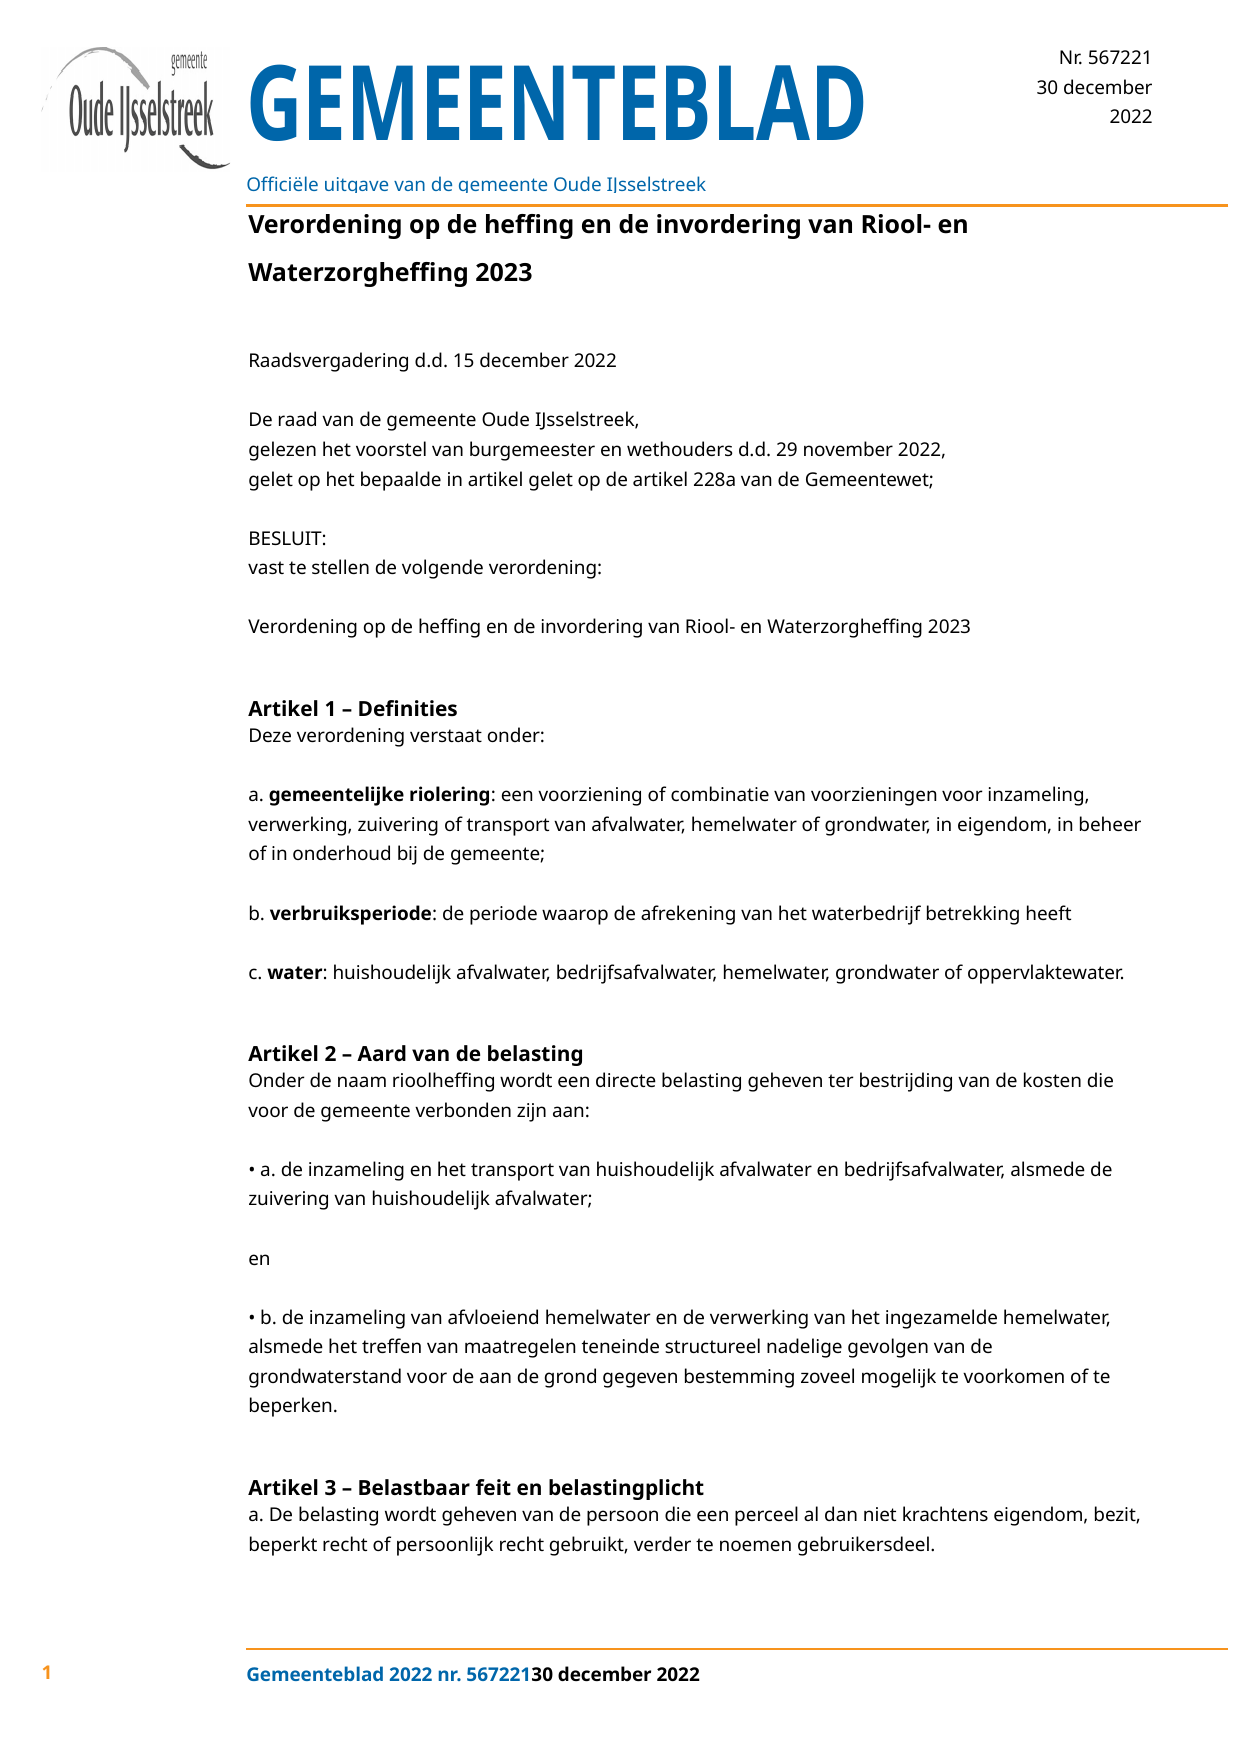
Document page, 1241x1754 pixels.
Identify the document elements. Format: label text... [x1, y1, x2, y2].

text Verordening op de heffing en de invordering van Riool- en Waterzorgheffing 2023 [248, 207, 1152, 288]
text en [248, 1245, 1152, 1271]
text c. water: huishoudelijk afvalwater, bedrijfsafvalwater, hemelwater, grondwater of oppervlaktewater. [248, 959, 1152, 984]
text a. De belasting wordt geheven van de persoon die een perceel al dan niet krachtens eigendom, bezit, beperkt recht of persoonlijk recht gebruikt, verder te noemen gebruikersdeel. [248, 1501, 1152, 1556]
text Onder de naam rioolheffing wordt een directe belasting geheven ter bestrijding van de kosten die voor de gemeente verbonden zijn aan: [248, 1067, 1152, 1123]
text Artikel 3 – Belastbaar feit en belastingplicht [248, 1473, 1152, 1501]
text Raadsvergadering d.d. 15 december 2022 [248, 347, 1152, 373]
text Verordening op de heffing en de invordering van Riool- en Waterzorgheffing 2023 [248, 614, 1152, 639]
text • a. de inzameling en het transport van huishoudelijk afvalwater en bedrijfsafvalwater, alsmede de zuivering van huishoudelijk afvalwater; [248, 1156, 1152, 1211]
text vast te stellen de volgende verordening: [248, 554, 1152, 580]
text • b. de inzameling van afvloeiend hemelwater en de verwerking van het ingezamelde hemelwater, alsmede het treffen van maatregelen teneinde structureel nadelige gevolgen van de grondwaterstand voor de aan de grond gegeven bestemming zoveel mogelijk te voorkomen of te beperken. [248, 1304, 1152, 1418]
picture [41, 47, 231, 172]
text BESLUIT: [248, 525, 1152, 551]
text a. gemeentelijke riolering: een voorziening of combinatie van voorzieningen voor inzameling, verwerking, zuivering of transport van afvalwater, hemelwater of grondwater, in eigendom, in beheer of in onderhoud bij de gemeente; [248, 781, 1152, 866]
text De raad van de gemeente Oude IJsselstreek, [248, 407, 1152, 432]
text Deze verordening verstaat onder: [248, 722, 1152, 748]
text Artikel 1 – Definities [248, 694, 1152, 722]
text b. verbruiksperiode: de periode waarop de afrekening van het waterbedrijf betrekking heeft [248, 900, 1152, 925]
text gelezen het voorstel van burgemeester en wethouders d.d. 29 november 2022, [248, 436, 1152, 462]
text Artikel 2 – Aard van de belasting [248, 1039, 1152, 1067]
text gelet op het bepaalde in artikel gelet op de artikel 228a van de Gemeentewet; [248, 466, 1152, 492]
